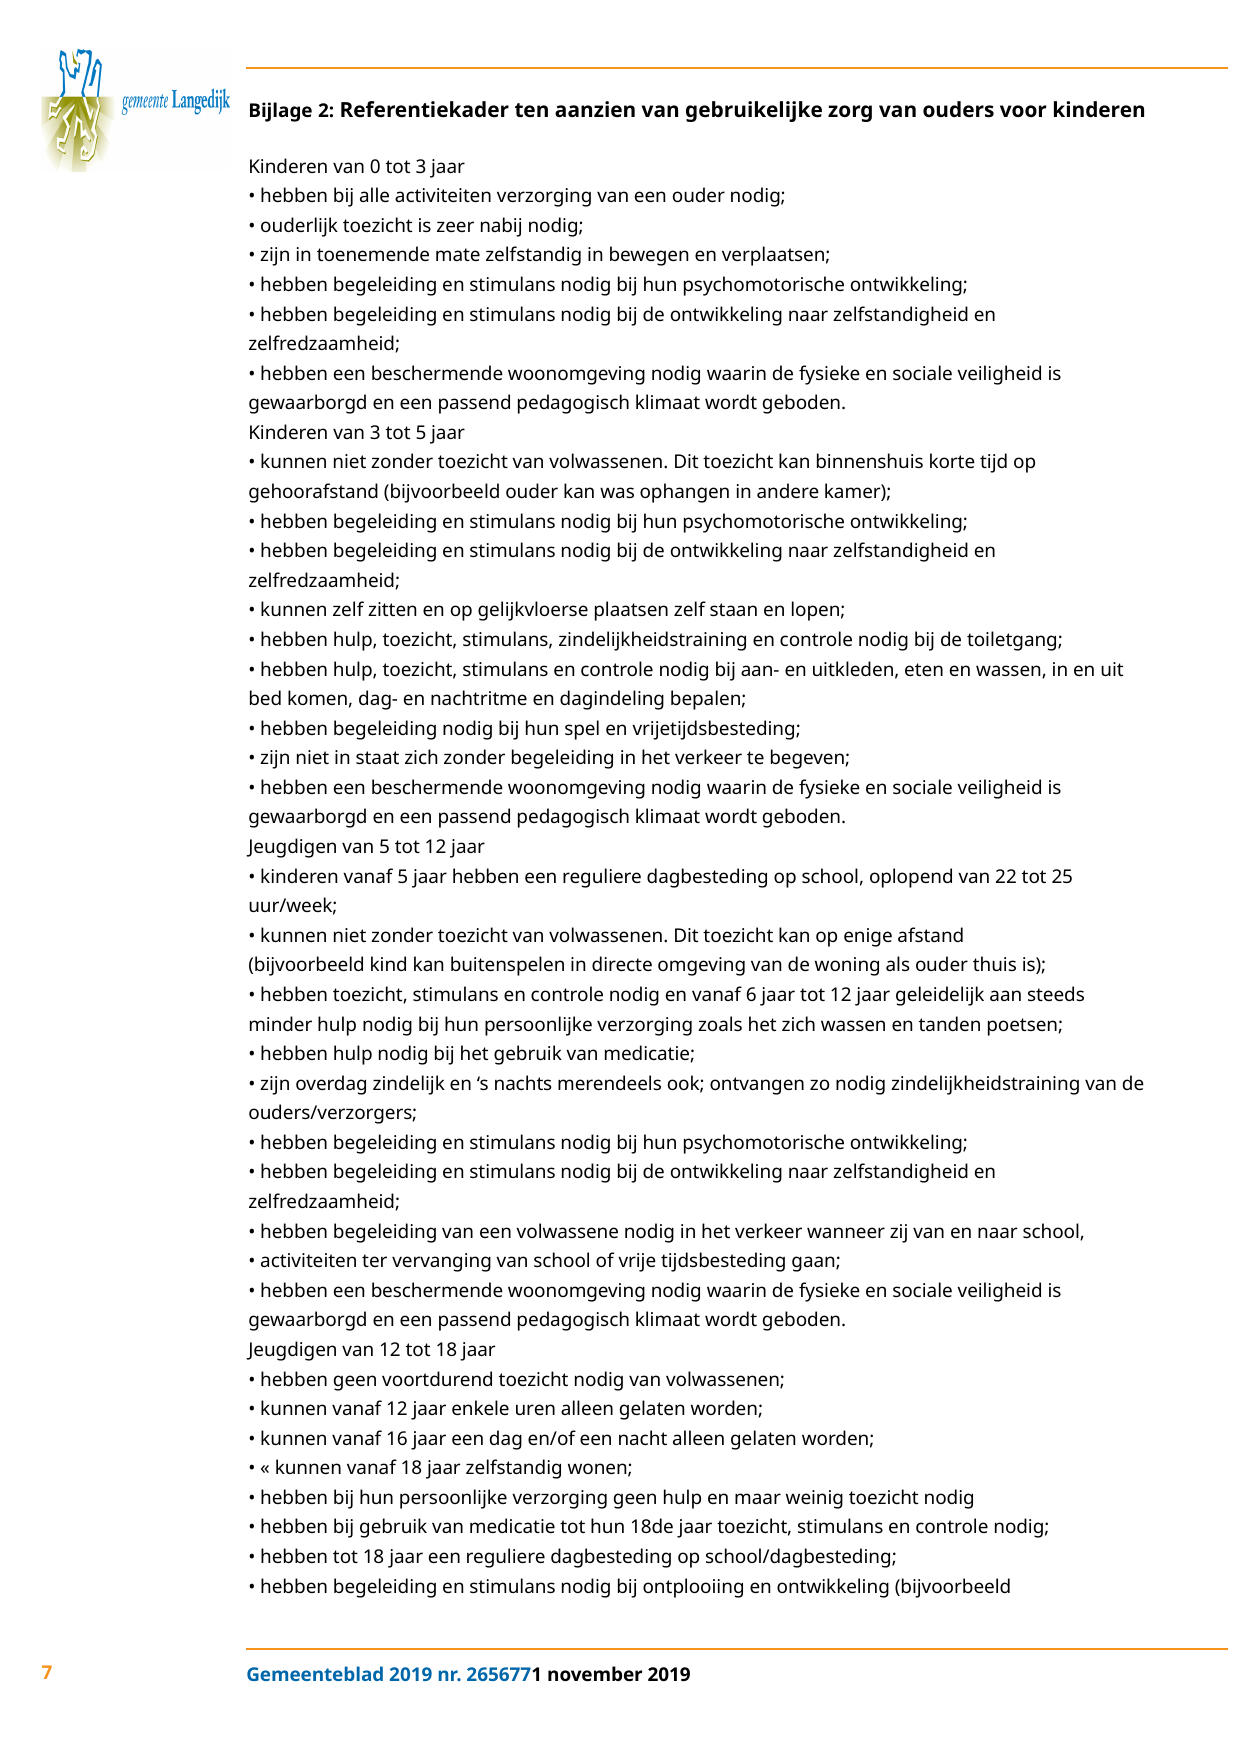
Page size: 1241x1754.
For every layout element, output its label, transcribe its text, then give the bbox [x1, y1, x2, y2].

text • hebben bij gebruik van medicatie tot hun 18de jaar toezicht, stimulans en controle nodig; [248, 1514, 1152, 1539]
text • hebben hulp, toezicht, stimulans en controle nodig bij aan- en uitkleden, eten en wassen, in en uit bed komen, dag- en nachtritme en dagindeling bepalen; [248, 656, 1152, 711]
text Kinderen van 0 tot 3 jaar [248, 153, 1152, 179]
text • kunnen vanaf 16 jaar een dag en/of een nacht alleen gelaten worden; [248, 1425, 1152, 1451]
text Jeugdigen van 12 tot 18 jaar [248, 1336, 1152, 1362]
text • zijn niet in staat zich zonder begeleiding in het verkeer te begeven; [248, 744, 1152, 770]
text • kunnen vanaf 12 jaar enkele uren alleen gelaten worden; [248, 1395, 1152, 1421]
text gewaarborgd en een passend pedagogisch klimaat wordt geboden. [248, 389, 1152, 415]
text • hebben begeleiding en stimulans nodig bij hun psychomotorische ontwikkeling; [248, 271, 1152, 297]
text • zijn overdag zindelijk en ‘s nachts merendeels ook; ontvangen zo nodig zindelijkheidstraining van de ouders/verzorgers; [248, 1070, 1152, 1125]
text • hebben begeleiding en stimulans nodig bij de ontwikkeling naar zelfstandigheid en [248, 537, 1152, 563]
text • hebben een beschermende woonomgeving nodig waarin de fysieke en sociale veiligheid is [248, 1277, 1152, 1303]
text • hebben begeleiding van een volwassene nodig in het verkeer wanneer zij van en naar school, [248, 1218, 1152, 1244]
text • hebben bij alle activiteiten verzorging van een ouder nodig; [248, 182, 1152, 208]
text • hebben begeleiding nodig bij hun spel en vrijetijdsbesteding; [248, 715, 1152, 741]
text zelfredzaamheid; [248, 330, 1152, 356]
text • hebben hulp nodig bij het gebruik van medicatie; [248, 1040, 1152, 1066]
text • hebben begeleiding en stimulans nodig bij de ontwikkeling naar zelfstandigheid en [248, 301, 1152, 327]
text • ouderlijk toezicht is zeer nabij nodig; [248, 212, 1152, 238]
text • hebben begeleiding en stimulans nodig bij hun psychomotorische ontwikkeling; [248, 508, 1152, 534]
text • kunnen niet zonder toezicht van volwassenen. Dit toezicht kan binnenshuis korte tijd op [248, 449, 1152, 474]
text • kunnen zelf zitten en op gelijkvloerse plaatsen zelf staan en lopen; [248, 597, 1152, 622]
text • hebben toezicht, stimulans en controle nodig en vanaf 6 jaar tot 12 jaar geleidelijk aan steeds minder hulp nodig bij hun persoonlijke verzorging zoals het zich wassen en tanden poetsen; [248, 981, 1152, 1037]
text Jeugdigen van 5 tot 12 jaar [248, 833, 1152, 859]
text gehoorafstand (bijvoorbeeld ouder kan was ophangen in andere kamer); [248, 478, 1152, 504]
text • kunnen niet zonder toezicht van volwassenen. Dit toezicht kan op enige afstand [248, 922, 1152, 948]
text • hebben geen voortdurend toezicht nodig van volwassenen; [248, 1366, 1152, 1392]
text (bijvoorbeeld kind kan buitenspelen in directe omgeving van de woning als ouder thuis is); [248, 952, 1152, 977]
text zelfredzaamheid; [248, 567, 1152, 593]
text • hebben hulp, toezicht, stimulans, zindelijkheidstraining en controle nodig bij de toiletgang; [248, 626, 1152, 652]
text • zijn in toenemende mate zelfstandig in bewegen en verplaatsen; [248, 242, 1152, 267]
text • hebben tot 18 jaar een reguliere dagbesteding op school/dagbesteding; [248, 1543, 1152, 1569]
text • kinderen vanaf 5 jaar hebben een reguliere dagbesteding op school, oplopend van 22 tot 25 uur/week; [248, 863, 1152, 918]
text • « kunnen vanaf 18 jaar zelfstandig wonen; [248, 1454, 1152, 1480]
text gewaarborgd en een passend pedagogisch klimaat wordt geboden. [248, 1307, 1152, 1332]
text Bijlage 2: Referentiekader ten aanzien van gebruikelijke zorg van ouders voor kinderen [248, 95, 1152, 123]
text • hebben begeleiding en stimulans nodig bij ontplooiing en ontwikkeling (bijvoorbeeld [248, 1573, 1152, 1599]
text gewaarborgd en een passend pedagogisch klimaat wordt geboden. [248, 804, 1152, 829]
text • hebben begeleiding en stimulans nodig bij de ontwikkeling naar zelfstandigheid en [248, 1159, 1152, 1184]
text Kinderen van 3 tot 5 jaar [248, 419, 1152, 445]
text • activiteiten ter vervanging van school of vrije tijdsbesteding gaan; [248, 1247, 1152, 1273]
text • hebben begeleiding en stimulans nodig bij hun psychomotorische ontwikkeling; [248, 1129, 1152, 1155]
text • hebben bij hun persoonlijke verzorging geen hulp en maar weinig toezicht nodig [248, 1484, 1152, 1510]
picture [41, 47, 231, 172]
text • hebben een beschermende woonomgeving nodig waarin de fysieke en sociale veiligheid is [248, 774, 1152, 800]
text zelfredzaamheid; [248, 1188, 1152, 1214]
text • hebben een beschermende woonomgeving nodig waarin de fysieke en sociale veiligheid is [248, 360, 1152, 386]
